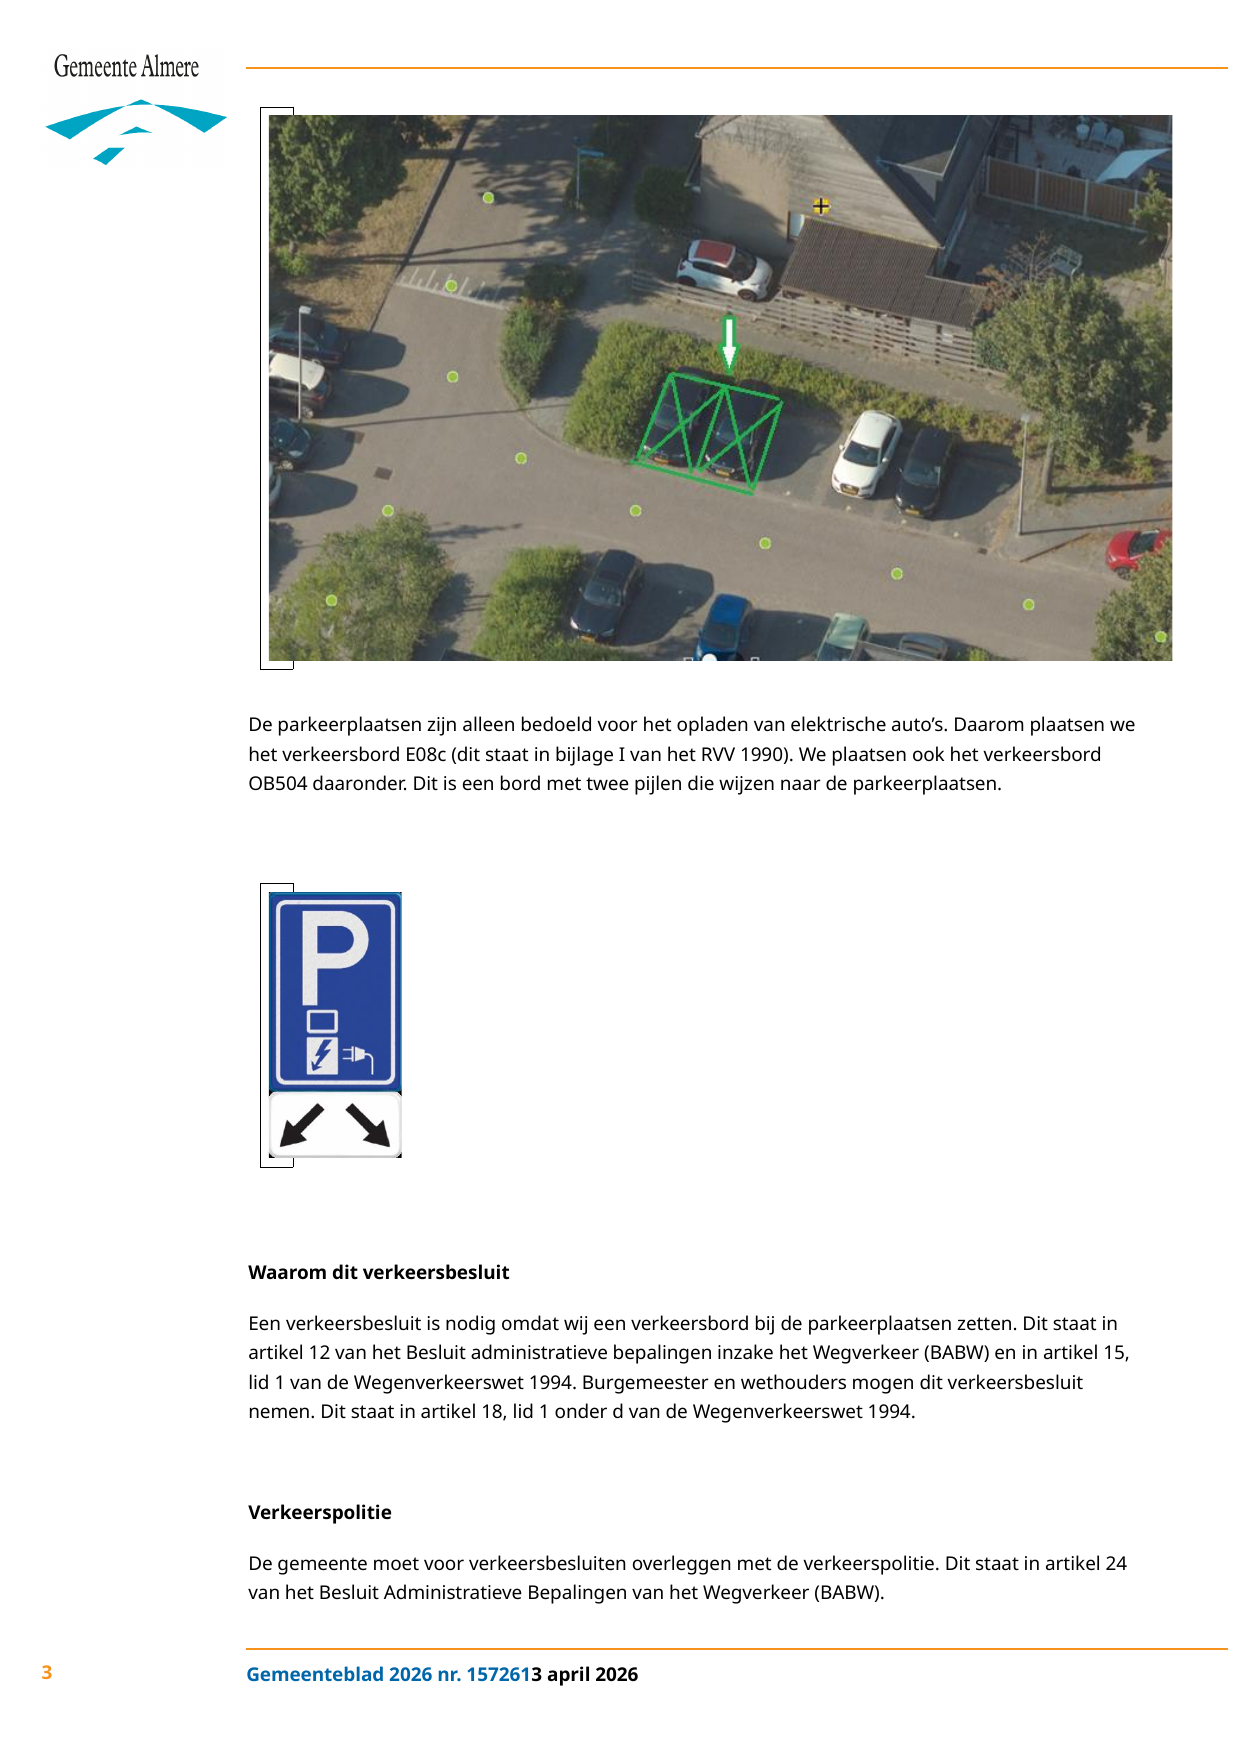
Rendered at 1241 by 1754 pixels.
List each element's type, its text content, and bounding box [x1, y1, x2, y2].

text De gemeente moet voor verkeersbesluiten overleggen met de verkeerspolitie. Dit staat in artikel 24 van het Besluit Administratieve Bepalingen van het Wegverkeer (BABW). [248, 1550, 1152, 1605]
picture [268, 892, 402, 1158]
picture [41, 47, 231, 172]
text De parkeerplaatsen zijn alleen bedoeld voor het opladen van elektrische auto’s. Daarom plaatsen we het verkeersbord E08c (dit staat in bijlage I van het RVV 1990). We plaatsen ook het verkeersbord OB504 daaronder. Dit is een bord met twee pijlen die wijzen naar de parkeerplaatsen. [248, 711, 1152, 796]
text Een verkeersbesluit is nodig omdat wij een verkeersbord bij de parkeerplaatsen zetten. Dit staat in artikel 12 van het Besluit administratieve bepalingen inzake het Wegverkeer (BABW) en in artikel 15, lid 1 van de Wegenverkeerswet 1994. Burgemeester en wethouders mogen dit verkeersbesluit nemen. Dit staat in artikel 18, lid 1 onder d van de Wegenverkeerswet 1994. [248, 1310, 1152, 1424]
text Verkeerspolitie [248, 1499, 1152, 1525]
picture [268, 115, 1173, 661]
text Waarom dit verkeersbesluit [248, 1259, 1152, 1285]
